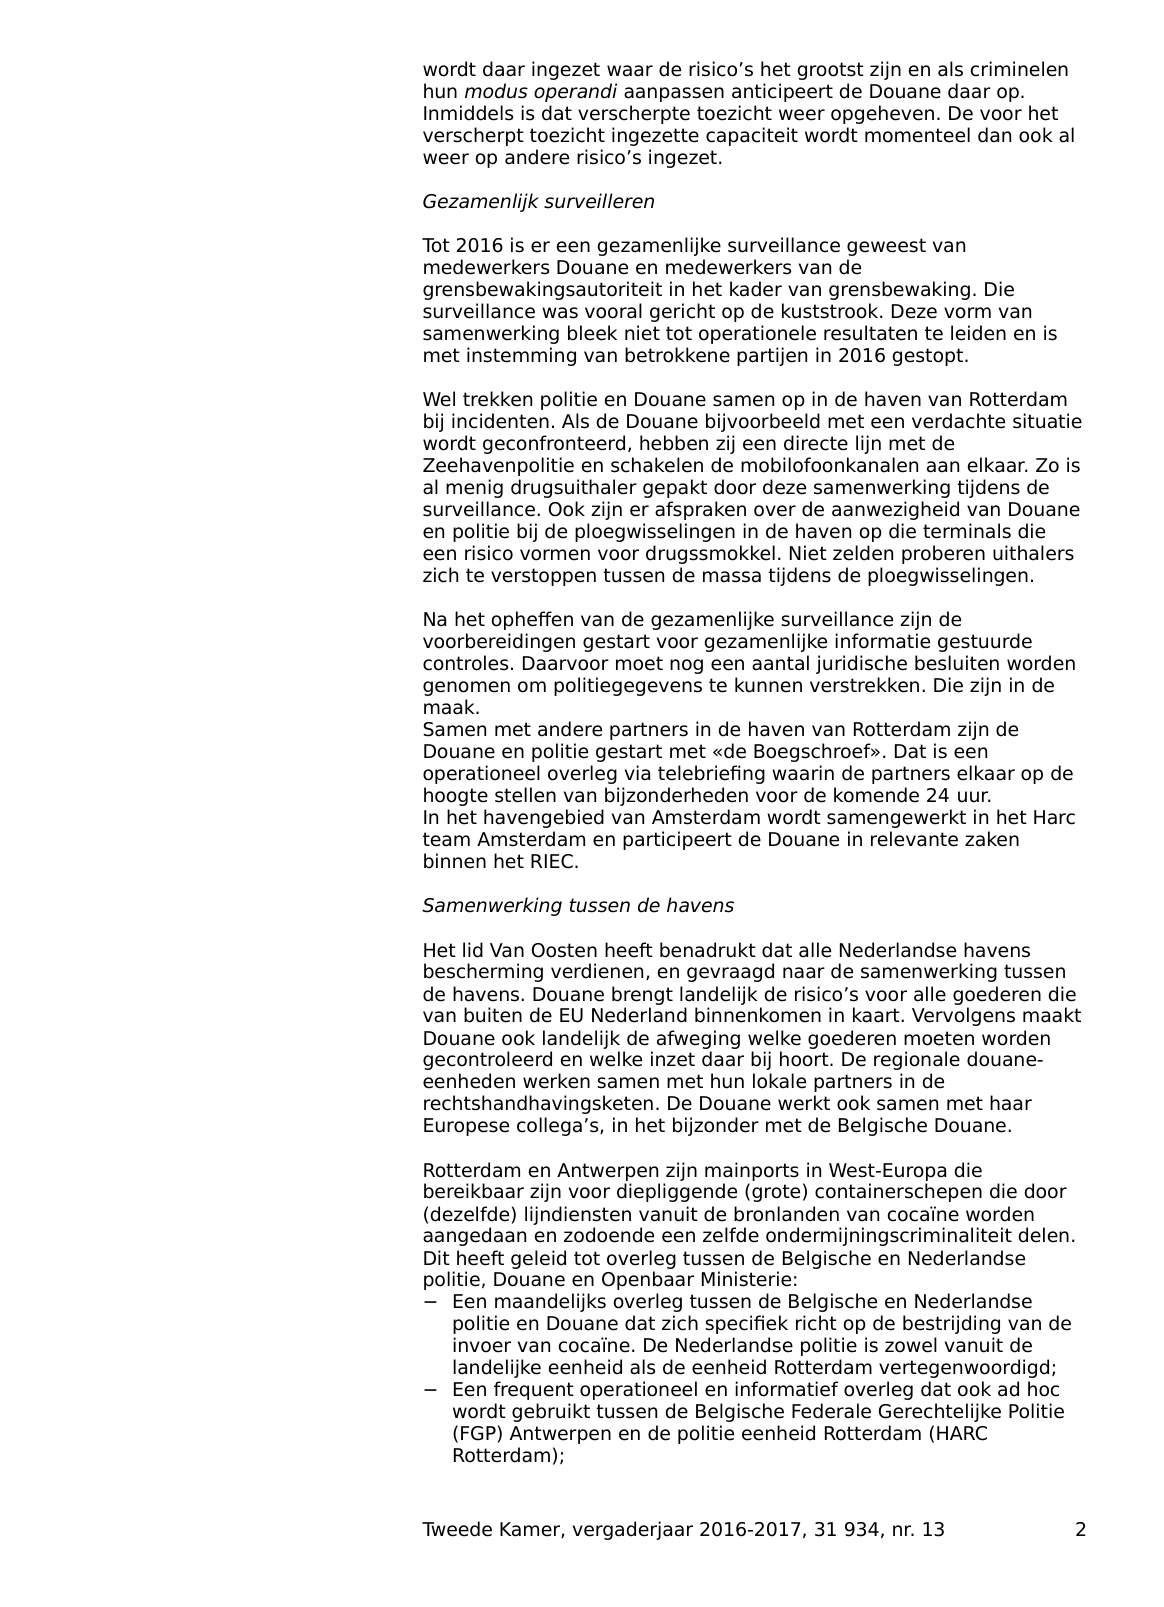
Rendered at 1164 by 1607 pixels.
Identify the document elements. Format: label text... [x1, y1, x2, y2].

text wordt daar ingezet waar de risico’s het grootst zijn en als criminelen hun modus operandi aanpassen anticipeert de Douane daar op. Inmiddels is dat verscherpte toezicht weer opgeheven. De voor het verscherpt toezicht ingezette capaciteit wordt momenteel dan ook al weer op andere risico’s ingezet. [422, 59, 1087, 169]
text Na het opheffen van de gezamenlijke surveillance zijn de voorbereidingen gestart voor gezamenlijke informatie gestuurde controles. Daarvoor moet nog een aantal juridische besluiten worden genomen om politiegegevens te kunnen verstrekken. Die zijn in de maak. [422, 609, 1087, 719]
text − Een frequent operationeel en informatief overleg dat ook ad hoc wordt gebruikt tussen de Belgische Federale Gerechtelijke Politie (FGP) Antwerpen en de politie eenheid Rotterdam (HARC Rotterdam); [422, 1379, 1087, 1467]
text − Een maandelijks overleg tussen de Belgische en Nederlandse politie en Douane dat zich specifiek richt op de bestrijding van de invoer van cocaïne. De Nederlandse politie is zowel vanuit de landelijke eenheid als de eenheid Rotterdam vertegenwoordigd; [422, 1291, 1087, 1379]
text Samen met andere partners in de haven van Rotterdam zijn de Douane en politie gestart met «de Boegschroef». Dat is een operationeel overleg via telebriefing waarin de partners elkaar op de hoogte stellen van bijzonderheden voor de komende 24 uur. [422, 719, 1087, 807]
text Tot 2016 is er een gezamenlijke surveillance geweest van medewerkers Douane en medewerkers van de grensbewakingsautoriteit in het kader van grensbewaking. Die surveillance was vooral gericht op de kuststrook. Deze vorm van samenwerking bleek niet tot operationele resultaten te leiden en is met instemming van betrokkene partijen in 2016 gestopt. [422, 235, 1087, 367]
subtitle Samenwerking tussen de havens [422, 895, 1087, 917]
text In het havengebied van Amsterdam wordt samengewerkt in het Harc team Amsterdam en participeert de Douane in relevante zaken binnen het RIEC. [422, 807, 1087, 873]
text Wel trekken politie en Douane samen op in de haven van Rotterdam bij incidenten. Als de Douane bijvoorbeeld met een verdachte situatie wordt geconfronteerd, hebben zij een directe lijn met de Zeehavenpolitie en schakelen de mobilofoonkanalen aan elkaar. Zo is al menig drugsuithaler gepakt door deze samenwerking tijdens de surveillance. Ook zijn er afspraken over de aanwezigheid van Douane en politie bij de ploegwisselingen in de haven op die terminals die een risico vormen voor drugssmokkel. Niet zelden proberen uithalers zich te verstoppen tussen de massa tijdens de ploegwisselingen. [422, 389, 1087, 587]
subtitle Gezamenlijk surveilleren [422, 191, 1087, 213]
text Het lid Van Oosten heeft benadrukt dat alle Nederlandse havens bescherming verdienen, en gevraagd naar de samenwerking tussen de havens. Douane brengt landelijk de risico’s voor alle goederen die van buiten de EU Nederland binnenkomen in kaart. Vervolgens maakt Douane ook landelijk de afweging welke goederen moeten worden gecontroleerd en welke inzet daar bij hoort. De regionale douane-eenheden werken samen met hun lokale partners in de rechtshandhavingsketen. De Douane werkt ook samen met haar Europese collega’s, in het bijzonder met de Belgische Douane. [422, 939, 1087, 1137]
text Rotterdam en Antwerpen zijn mainports in West-Europa die bereikbaar zijn voor diepliggende (grote) containerschepen die door (dezelfde) lijndiensten vanuit de bronlanden van cocaïne worden aangedaan en zodoende een zelfde ondermijningscriminaliteit delen. Dit heeft geleid tot overleg tussen de Belgische en Nederlandse politie, Douane en Openbaar Ministerie: [422, 1159, 1087, 1291]
